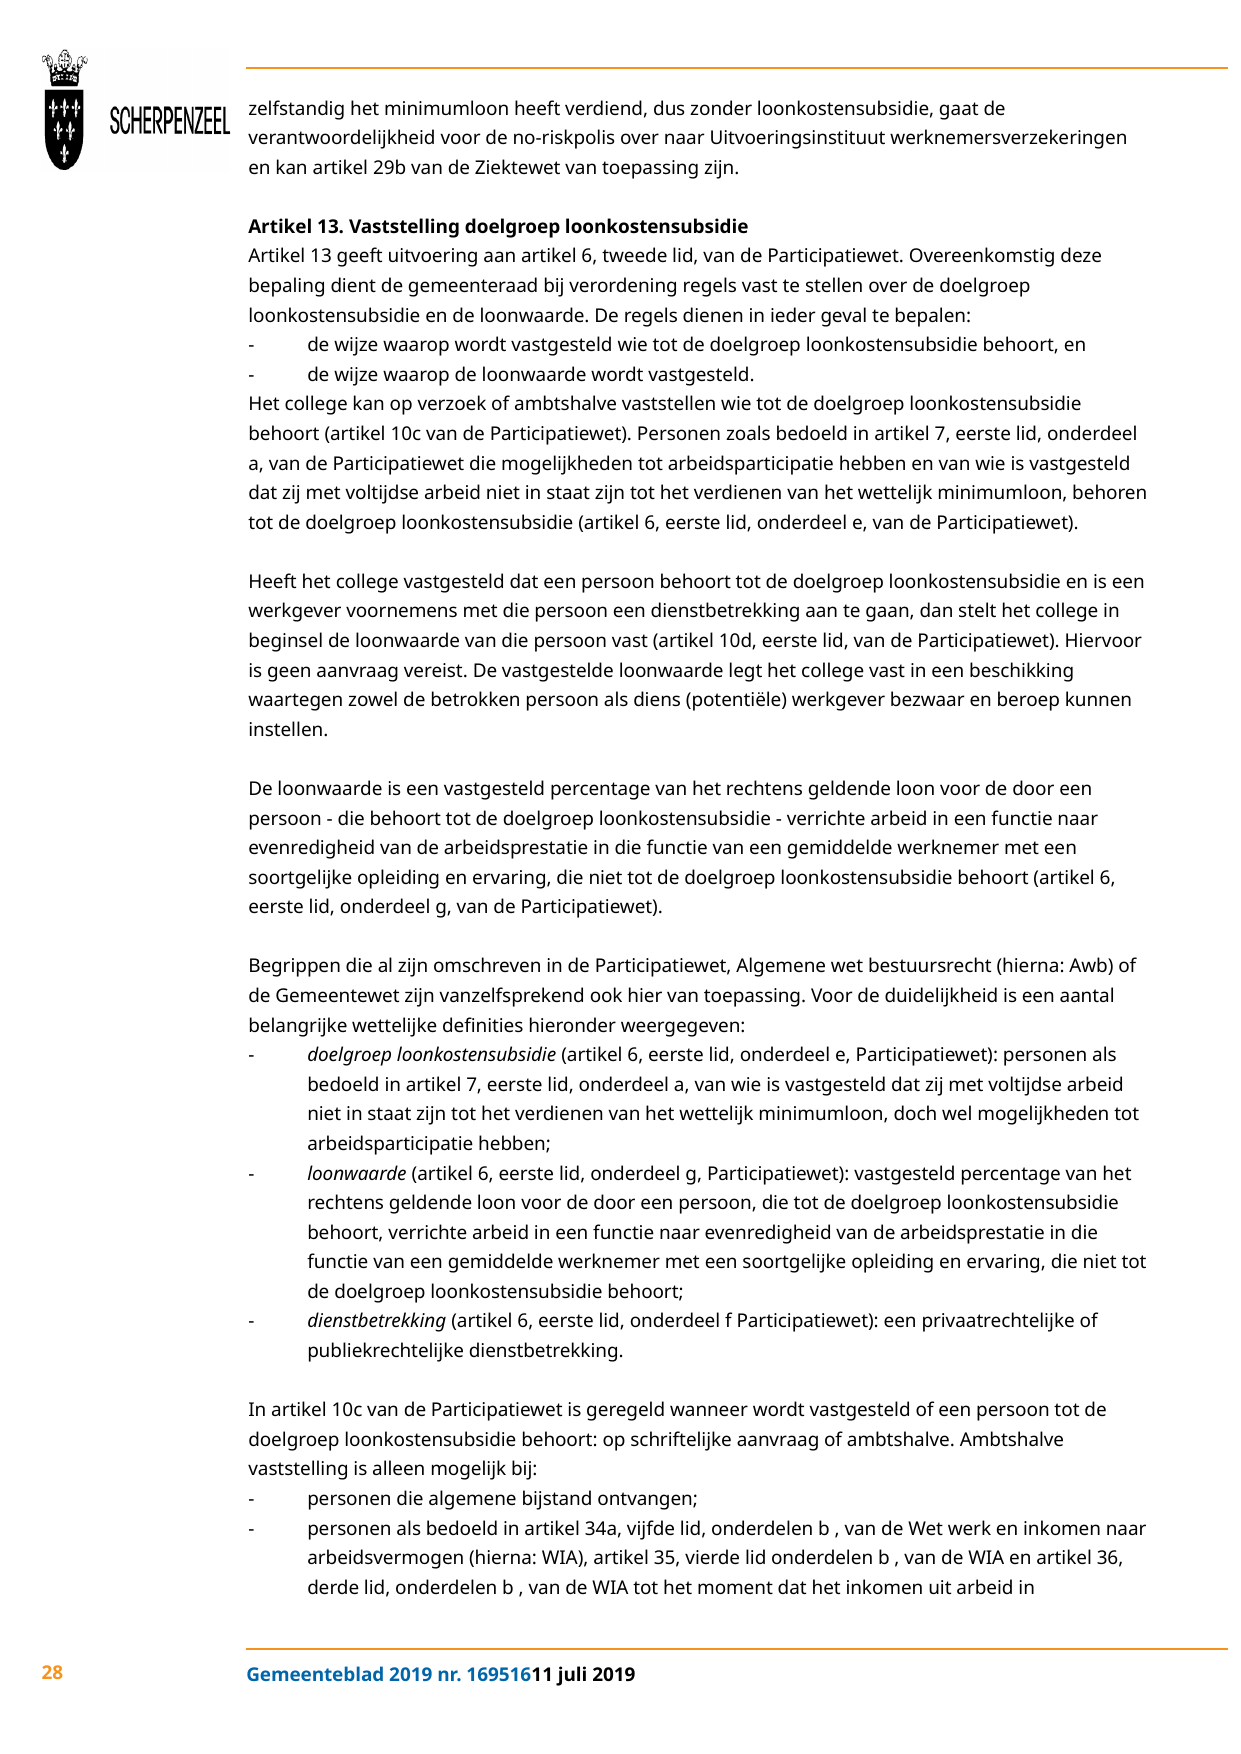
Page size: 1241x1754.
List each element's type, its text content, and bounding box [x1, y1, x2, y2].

text zelfstandig het minimumloon heeft verdiend, dus zonder loonkostensubsidie, gaat de verantwoordelijkheid voor de no-riskpolis over naar Uitvoeringsinstituut werknemersverzekeringen en kan artikel 29b van de Ziektewet van toepassing zijn. [248, 95, 1152, 180]
list personen als bedoeld in artikel 34a, vijfde lid, onderdelen b , van de Wet werk en inkomen naar arbeidsvermogen (hierna: WIA), artikel 35, vierde lid onderdelen b , van de WIA en artikel 36, derde lid, onderdelen b , van de WIA tot het moment dat het inkomen uit arbeid in [248, 1515, 1152, 1600]
text Artikel 13. Vaststelling doelgroep loonkostensubsidie [248, 213, 1152, 239]
text Artikel 13 geeft uitvoering aan artikel 6, tweede lid, van de Participatiewet. Overeenkomstig deze bepaling dient de gemeenteraad bij verordening regels vast te stellen over de doelgroep loonkostensubsidie en de loonwaarde. De regels dienen in ieder geval te bepalen: [248, 243, 1152, 328]
text De loonwaarde is een vastgesteld percentage van het rechtens geldende loon voor de door een persoon - die behoort tot de doelgroep loonkostensubsidie - verrichte arbeid in een functie naar evenredigheid van de arbeidsprestatie in die functie van een gemiddelde werknemer met een soortgelijke opleiding en ervaring, die niet tot de doelgroep loonkostensubsidie behoort (artikel 6, eerste lid, onderdeel g, van de Participatiewet). [248, 775, 1152, 919]
list doelgroep loonkostensubsidie (artikel 6, eerste lid, onderdeel e, Participatiewet): personen als bedoeld in artikel 7, eerste lid, onderdeel a, van wie is vastgesteld dat zij met voltijdse arbeid niet in staat zijn tot het verdienen van het wettelijk minimumloon, doch wel mogelijkheden tot arbeidsparticipatie hebben; [248, 1041, 1152, 1156]
list de wijze waarop wordt vastgesteld wie tot de doelgroep loonkostensubsidie behoort, en [248, 331, 1152, 357]
list dienstbetrekking (artikel 6, eerste lid, onderdeel f Participatiewet): een privaatrechtelijke of publiekrechtelijke dienstbetrekking. [248, 1308, 1152, 1363]
text Begrippen die al zijn omschreven in de Participatiewet, Algemene wet bestuursrecht (hierna: Awb) of de Gemeentewet zijn vanzelfsprekend ook hier van toepassing. Voor de duidelijkheid is een aantal belangrijke wettelijke definities hieronder weergegeven: [248, 953, 1152, 1038]
list personen die algemene bijstand ontvangen; [248, 1485, 1152, 1511]
text In artikel 10c van de Participatiewet is geregeld wanneer wordt vastgesteld of een persoon tot de doelgroep loonkostensubsidie behoort: op schriftelijke aanvraag of ambtshalve. Ambtshalve vaststelling is alleen mogelijk bij: [248, 1396, 1152, 1481]
text Heeft het college vastgesteld dat een persoon behoort tot de doelgroep loonkostensubsidie en is een werkgever voornemens met die persoon een dienstbetrekking aan te gaan, dan stelt het college in beginsel de loonwaarde van die persoon vast (artikel 10d, eerste lid, van de Participatiewet). Hiervoor is geen aanvraag vereist. De vastgestelde loonwaarde legt het college vast in een beschikking waartegen zowel de betrokken persoon als diens (potentiële) werkgever bezwaar en beroep kunnen instellen. [248, 568, 1152, 742]
list de wijze waarop de loonwaarde wordt vastgesteld. [248, 361, 1152, 387]
list loonwaarde (artikel 6, eerste lid, onderdeel g, Participatiewet): vastgesteld percentage van het rechtens geldende loon voor de door een persoon, die tot de doelgroep loonkostensubsidie behoort, verrichte arbeid in een functie naar evenredigheid van de arbeidsprestatie in die functie van een gemiddelde werknemer met een soortgelijke opleiding en ervaring, die niet tot de doelgroep loonkostensubsidie behoort; [248, 1160, 1152, 1304]
picture [41, 47, 231, 172]
text Het college kan op verzoek of ambtshalve vaststellen wie tot de doelgroep loonkostensubsidie behoort (artikel 10c van de Participatiewet). Personen zoals bedoeld in artikel 7, eerste lid, onderdeel a, van de Participatiewet die mogelijkheden tot arbeidsparticipatie hebben en van wie is vastgesteld dat zij met voltijdse arbeid niet in staat zijn tot het verdienen van het wettelijk minimumloon, behoren tot de doelgroep loonkostensubsidie (artikel 6, eerste lid, onderdeel e, van de Participatiewet). [248, 391, 1152, 535]
